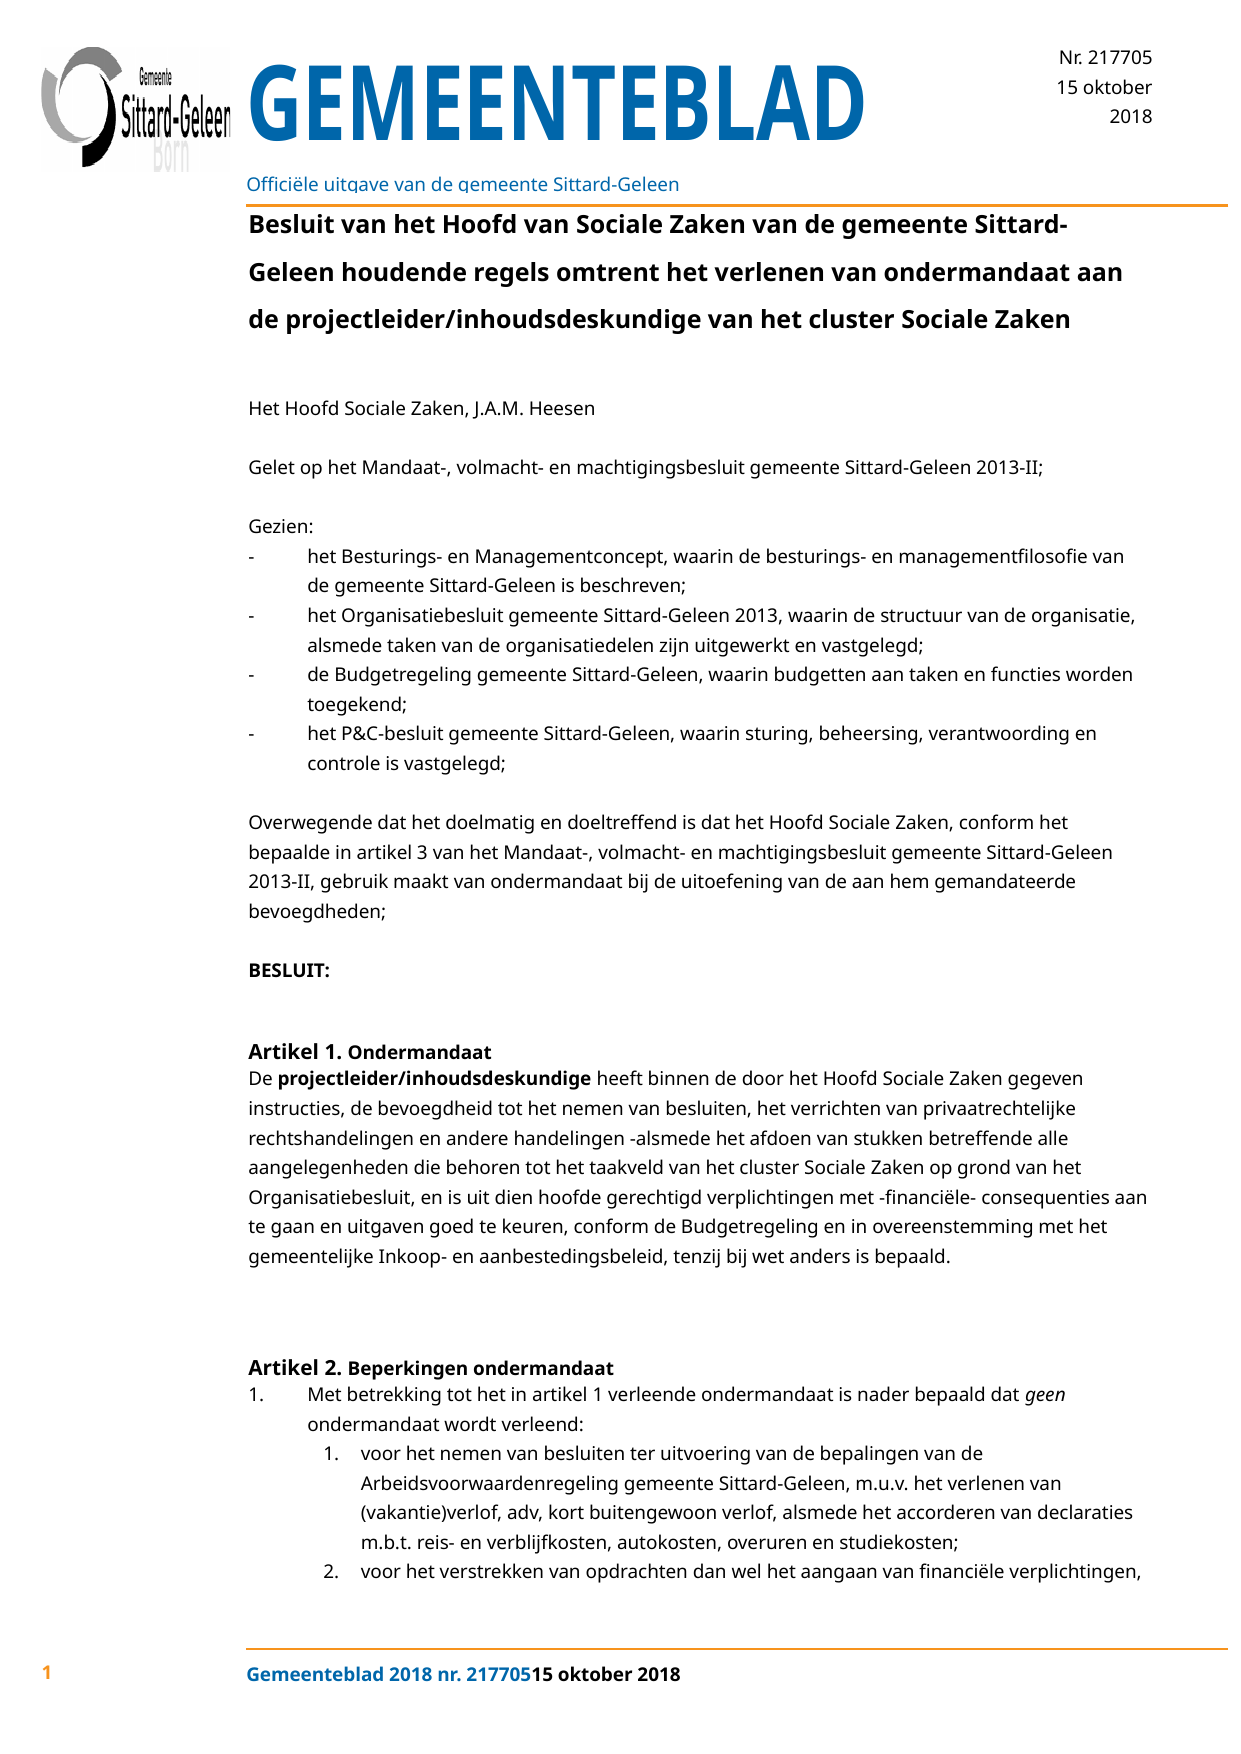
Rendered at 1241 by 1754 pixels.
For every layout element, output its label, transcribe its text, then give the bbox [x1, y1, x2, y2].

text Het Hoofd Sociale Zaken, J.A.M. Heesen [248, 395, 1152, 421]
list voor het nemen van besluiten ter uitvoering van de bepalingen van de Arbeidsvoorwaardenregeling gemeente Sittard-Geleen, m.u.v. het verlenen van (vakantie)verlof, adv, kort buitengewoon verlof, alsmede het accorderen van declaraties m.b.t. reis- en verblijfkosten, autokosten, overuren en studiekosten; [323, 1440, 1152, 1555]
text De projectleider/inhoudsdeskundige heeft binnen de door het Hoofd Sociale Zaken gegeven instructies, de bevoegdheid tot het nemen van besluiten, het verrichten van privaatrechtelijke rechtshandelingen en andere handelingen -alsmede het afdoen van stukken betreffende alle aangelegenheden die behoren tot het taakveld van het cluster Sociale Zaken op grond van het Organisatiebesluit, en is uit dien hoofde gerechtigd verplichtingen met -financiële- consequenties aan te gaan en uitgaven goed te keuren, conform de Budgetregeling en in overeenstemming met het gemeentelijke Inkoop- en aanbestedingsbeleid, tenzij bij wet anders is bepaald. [248, 1066, 1152, 1269]
text Artikel 2. Beperkingen ondermandaat [248, 1353, 1152, 1381]
list de Budgetregeling gemeente Sittard-Geleen, waarin budgetten aan taken en functies worden toegekend; [248, 661, 1152, 717]
text Gelet op het Mandaat-, volmacht- en machtigingsbesluit gemeente Sittard-Geleen 2013-II; [248, 454, 1152, 480]
text Overwegende dat het doelmatig en doeltreffend is dat het Hoofd Sociale Zaken, conform het bepaalde in artikel 3 van het Mandaat-, volmacht- en machtigingsbesluit gemeente Sittard-Geleen 2013-II, gebruik maakt van ondermandaat bij de uitoefening van de aan hem gemandateerde bevoegdheden; [248, 809, 1152, 924]
text Artikel 1. Ondermandaat [248, 1037, 1152, 1066]
text BESLUIT: [248, 957, 1152, 983]
picture [41, 47, 231, 172]
list voor het verstrekken van opdrachten dan wel het aangaan van financiële verplichtingen, [323, 1559, 1152, 1584]
list Met betrekking tot het in artikel 1 verleende ondermandaat is nader bepaald dat geen ondermandaat wordt verleend: [248, 1381, 1152, 1436]
list het Besturings- en Managementconcept, waarin de besturings- en managementfilosofie van de gemeente Sittard-Geleen is beschreven; [248, 543, 1152, 598]
text Besluit van het Hoofd van Sociale Zaken van de gemeente Sittard-Geleen houdende regels omtrent het verlenen van ondermandaat aan de projectleider/inhoudsdeskundige van het cluster Sociale Zaken [248, 207, 1152, 336]
list het Organisatiebesluit gemeente Sittard-Geleen 2013, waarin de structuur van de organisatie, alsmede taken van de organisatiedelen zijn uitgewerkt en vastgelegd; [248, 602, 1152, 657]
list het P&C-besluit gemeente Sittard-Geleen, waarin sturing, beheersing, verantwoording en controle is vastgelegd; [248, 721, 1152, 776]
text Gezien: [248, 513, 1152, 539]
